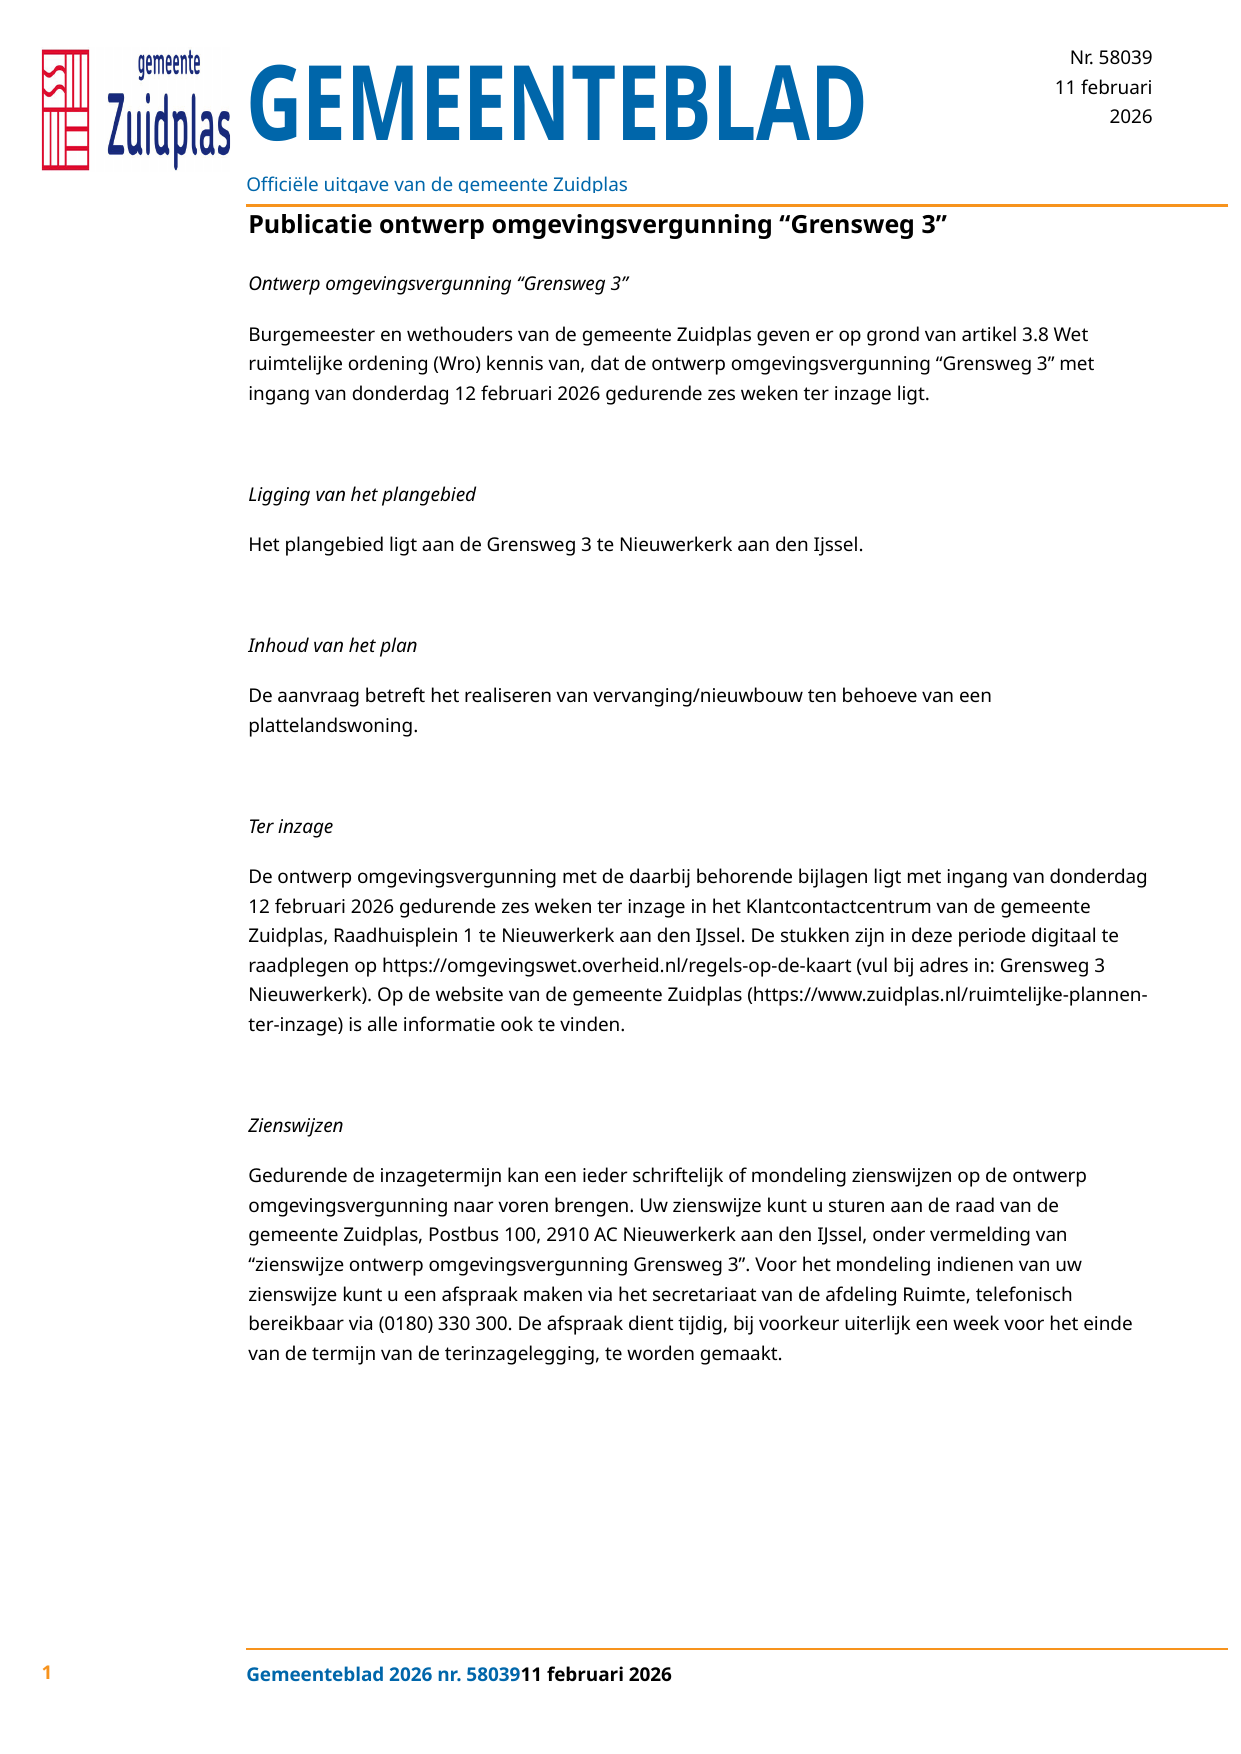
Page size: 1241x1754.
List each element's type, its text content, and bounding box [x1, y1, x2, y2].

text Het plangebied ligt aan de Grensweg 3 te Nieuwerkerk aan den Ijssel. [248, 531, 1152, 557]
text Ligging van het plangebied [248, 481, 1152, 506]
text Ter inzage [248, 813, 1152, 838]
text Ontwerp omgevingsvergunning “Grensweg 3” [248, 270, 1152, 296]
text De aanvraag betreft het realiseren van vervanging/nieuwbouw ten behoeve van een plattelandswoning. [248, 682, 1152, 738]
text Publicatie ontwerp omgevingsvergunning “Grensweg 3” [248, 207, 1152, 241]
text Inhoud van het plan [248, 632, 1152, 658]
text De ontwerp omgevingsvergunning met de daarbij behorende bijlagen ligt met ingang van donderdag 12 februari 2026 gedurende zes weken ter inzage in het Klantcontactcentrum van de gemeente Zuidplas, Raadhuisplein 1 te Nieuwerkerk aan den IJssel. De stukken zijn in deze periode digitaal te raadplegen op https://omgevingswet.overheid.nl/regels-op-de-kaart (vul bij adres in: Grensweg 3 Nieuwerkerk). Op de website van de gemeente Zuidplas (https://www.zuidplas.nl/ruimtelijke-plannen-ter-inzage) is alle informatie ook te vinden. [248, 863, 1152, 1037]
text Gedurende de inzagetermijn kan een ieder schriftelijk of mondeling zienswijzen op de ontwerp omgevingsvergunning naar voren brengen. Uw zienswijze kunt u sturen aan de raad van de gemeente Zuidplas, Postbus 100, 2910 AC Nieuwerkerk aan den IJssel, onder vermelding van “zienswijze ontwerp omgevingsvergunning Grensweg 3”. Voor het mondeling indienen van uw zienswijze kunt u een afspraak maken via het secretariaat van de afdeling Ruimte, telefonisch bereikbaar via (0180) 330 300. De afspraak dient tijdig, bij voorkeur uiterlijk een week voor het einde van de termijn van de terinzagelegging, te worden gemaakt. [248, 1162, 1152, 1366]
text Zienswijzen [248, 1112, 1152, 1138]
text Burgemeester en wethouders van de gemeente Zuidplas geven er op grond van artikel 3.8 Wet ruimtelijke ordening (Wro) kennis van, dat de ontwerp omgevingsvergunning “Grensweg 3” met ingang van donderdag 12 februari 2026 gedurende zes weken ter inzage ligt. [248, 321, 1152, 406]
picture [41, 47, 231, 172]
